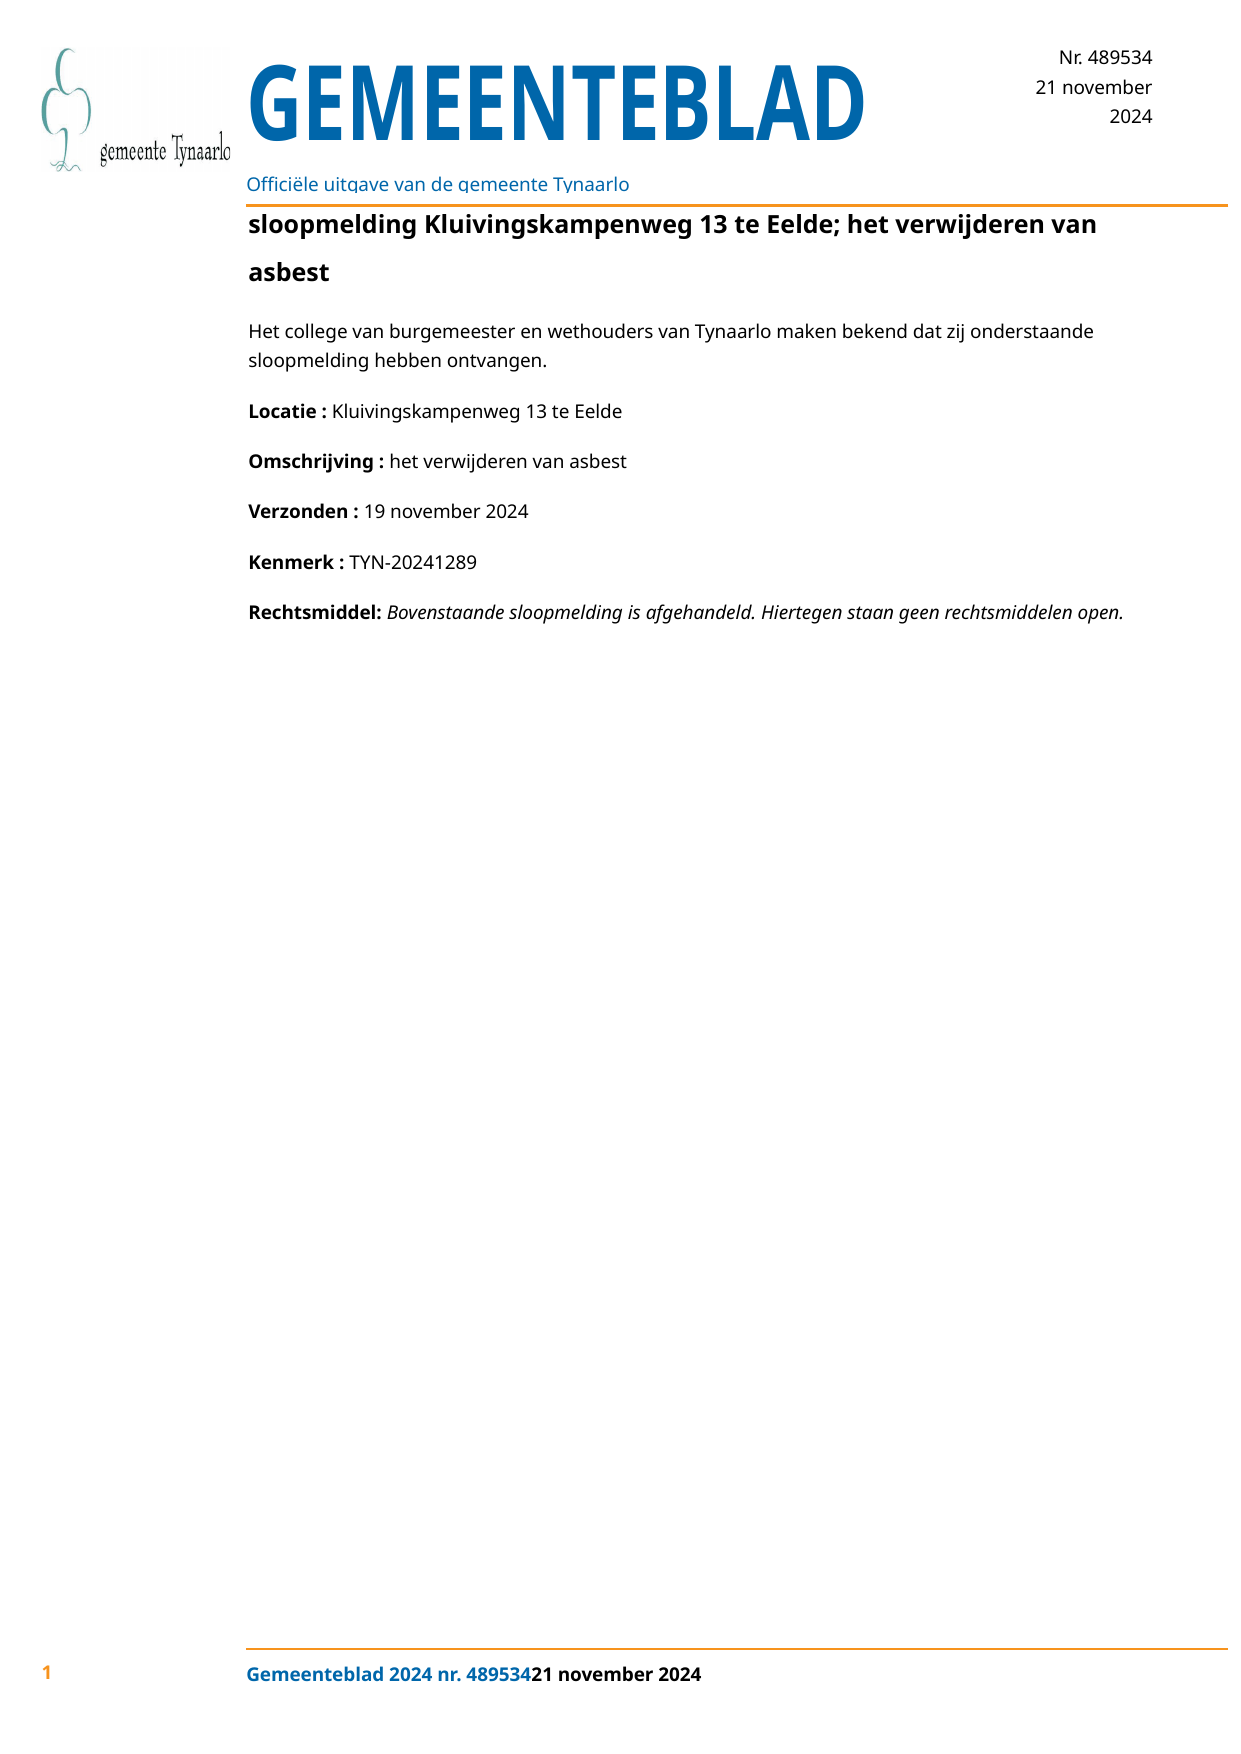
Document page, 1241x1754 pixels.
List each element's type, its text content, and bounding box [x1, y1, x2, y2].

text Kenmerk : TYN-20241289 [248, 549, 1152, 575]
text Rechtsmiddel: Bovenstaande sloopmelding is afgehandeld. Hiertegen staan geen rechtsmiddelen open. [248, 599, 1152, 625]
text sloopmelding Kluivingskampenweg 13 te Eelde; het verwijderen van asbest [248, 207, 1152, 288]
text Verzonden : 19 november 2024 [248, 499, 1152, 524]
text Locatie : Kluivingskampenweg 13 te Eelde [248, 398, 1152, 424]
text Omschrijving : het verwijderen van asbest [248, 448, 1152, 474]
text Het college van burgemeester en wethouders van Tynaarlo maken bekend dat zij onderstaande sloopmelding hebben ontvangen. [248, 318, 1152, 373]
picture [41, 47, 231, 172]
